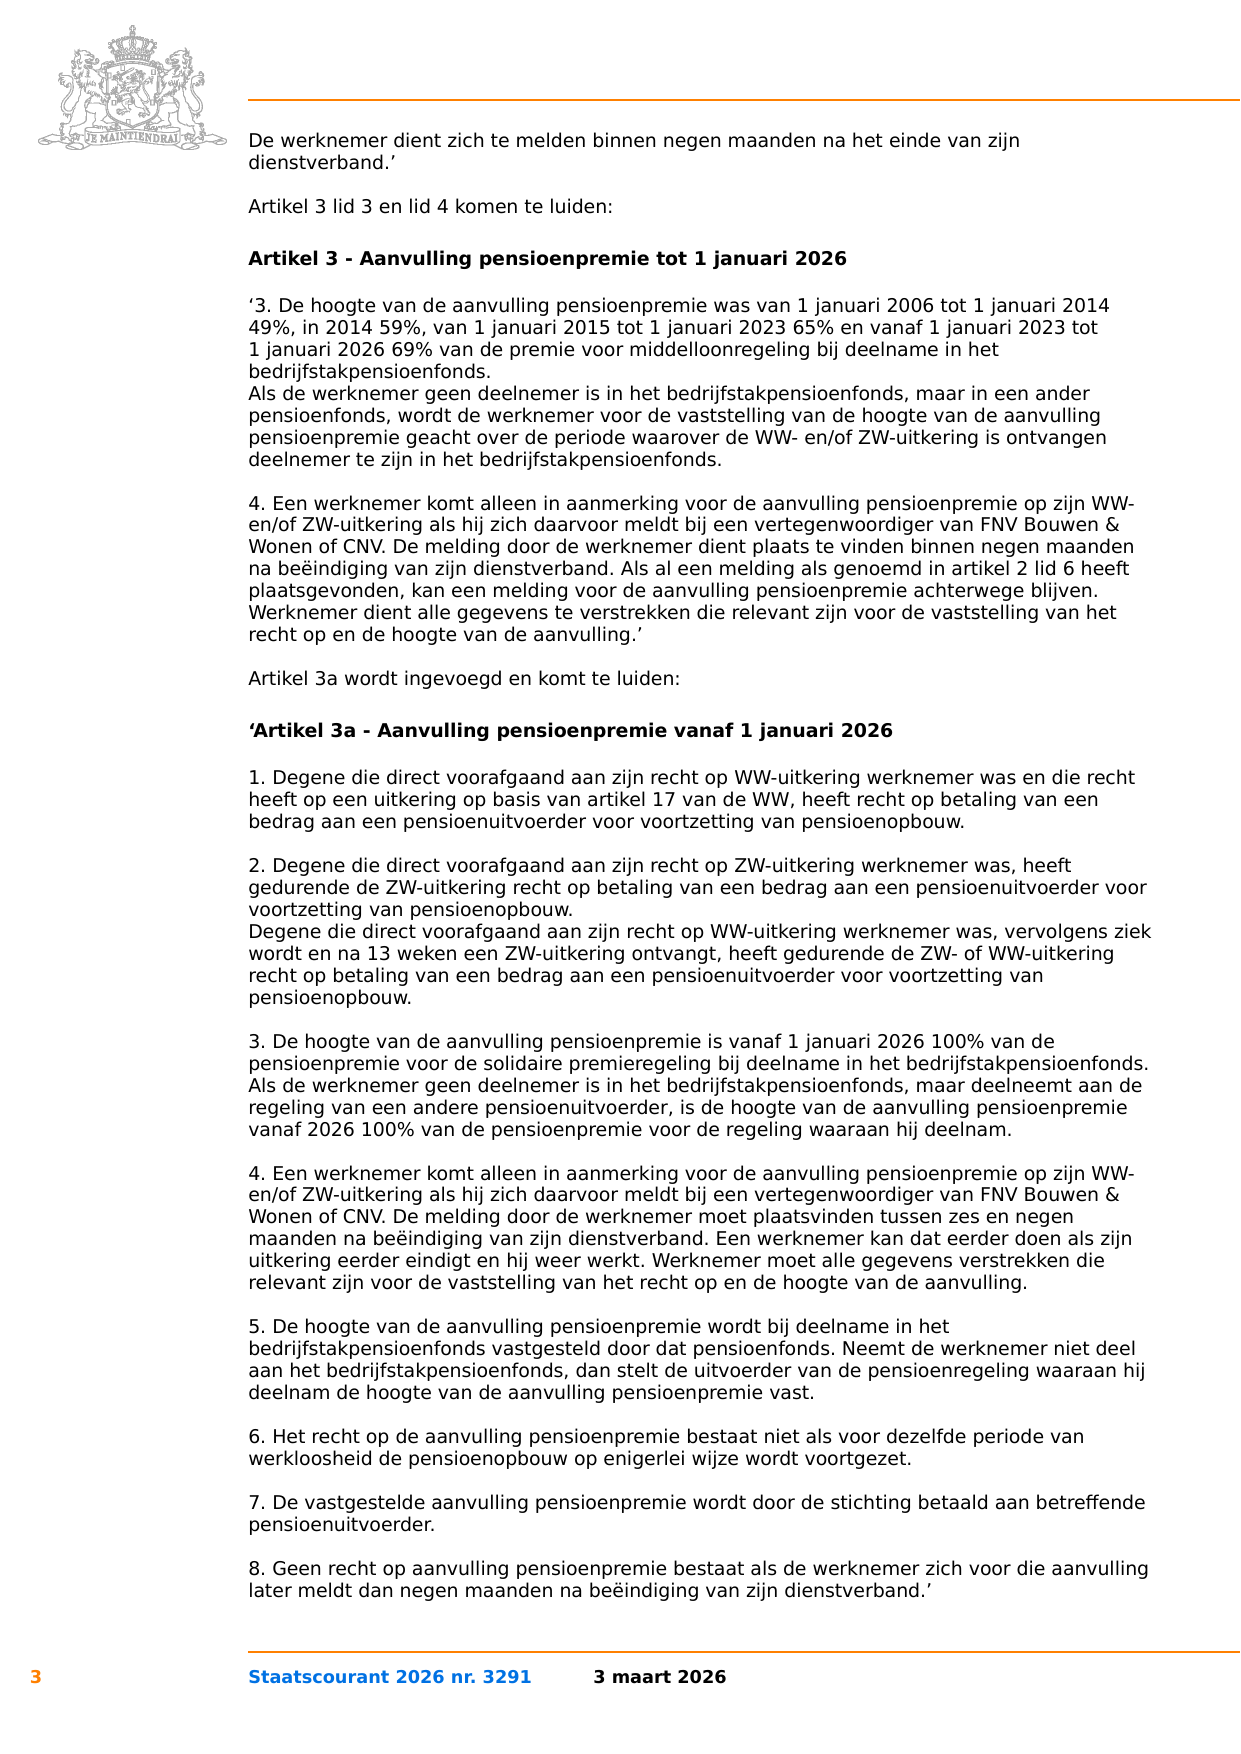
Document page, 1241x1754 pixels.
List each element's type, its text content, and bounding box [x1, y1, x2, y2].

text Artikel 3a wordt ingevoegd en komt te luiden: [248, 668, 1163, 690]
text 3. De hoogte van de aanvulling pensioenpremie is vanaf 1 januari 2026 100% van de pensioenpremie voor de solidaire premieregeling bij deelname in het bedrijfstakpensioenfonds. [248, 1031, 1163, 1074]
text De werknemer dient zich te melden binnen negen maanden na het einde van zijn dienstverband.’ [248, 130, 1163, 174]
text Artikel 3 lid 3 en lid 4 komen te luiden: [248, 196, 1163, 218]
subtitle Artikel 3 - Aanvulling pensioenpremie tot 1 januari 2026 [248, 248, 1163, 270]
text 1. Degene die direct voorafgaand aan zijn recht op WW-uitkering werknemer was en die recht heeft op een uitkering op basis van artikel 17 van de WW, heeft recht op betaling van een bedrag aan een pensioenuitvoerder voor voortzetting van pensioenopbouw. [248, 767, 1163, 833]
text ‘3. De hoogte van de aanvulling pensioenpremie was van 1 januari 2006 tot 1 januari 2014 49%, in 2014 59%, van 1 januari 2015 tot 1 januari 2023 65% en vanaf 1 januari 2023 tot 1 januari 2026 69% van de premie voor middelloonregeling bij deelname in het bedrijfstakpensioenfonds. [248, 295, 1163, 383]
text Degene die direct voorafgaand aan zijn recht op WW-uitkering werknemer was, vervolgens ziek wordt en na 13 weken een ZW-uitkering ontvangt, heeft gedurende de ZW- of WW-uitkering recht op betaling van een bedrag aan een pensioenuitvoerder voor voortzetting van pensioenopbouw. [248, 921, 1163, 1009]
text 2. Degene die direct voorafgaand aan zijn recht op ZW-uitkering werknemer was, heeft gedurende de ZW-uitkering recht op betaling van een bedrag aan een pensioenuitvoerder voor voortzetting van pensioenopbouw. [248, 855, 1163, 921]
subtitle ‘Artikel 3a - Aanvulling pensioenpremie vanaf 1 januari 2026 [248, 720, 1163, 742]
picture [38, 25, 227, 150]
text 5. De hoogte van de aanvulling pensioenpremie wordt bij deelname in het bedrijfstakpensioenfonds vastgesteld door dat pensioenfonds. Neemt de werknemer niet deel aan het bedrijfstakpensioenfonds, dan stelt de uitvoerder van de pensioenregeling waaraan hij deelnam de hoogte van de aanvulling pensioenpremie vast. [248, 1316, 1163, 1404]
text Als de werknemer geen deelnemer is in het bedrijfstakpensioenfonds, maar deelneemt aan de regeling van een andere pensioenuitvoerder, is de hoogte van de aanvulling pensioenpremie vanaf 2026 100% van de pensioenpremie voor de regeling waaraan hij deelnam. [248, 1074, 1163, 1141]
text 7. De vastgestelde aanvulling pensioenpremie wordt door de stichting betaald aan betreffende pensioenuitvoerder. [248, 1492, 1163, 1536]
text Als de werknemer geen deelnemer is in het bedrijfstakpensioenfonds, maar in een ander pensioenfonds, wordt de werknemer voor de vaststelling van de hoogte van de aanvulling pensioenpremie geacht over de periode waarover de WW- en/of ZW-uitkering is ontvangen deelnemer te zijn in het bedrijfstakpensioenfonds. [248, 383, 1163, 471]
text 4. Een werknemer komt alleen in aanmerking voor de aanvulling pensioenpremie op zijn WW- en/of ZW-uitkering als hij zich daarvoor meldt bij een vertegenwoordiger van FNV Bouwen & Wonen of CNV. De melding door de werknemer dient plaats te vinden binnen negen maanden na beëindiging van zijn dienstverband. Als al een melding als genoemd in artikel 2 lid 6 heeft plaatsgevonden, kan een melding voor de aanvulling pensioenpremie achterwege blijven. Werknemer dient alle gegevens te verstrekken die relevant zijn voor de vaststelling van het recht op en de hoogte van de aanvulling.’ [248, 492, 1163, 646]
text 8. Geen recht op aanvulling pensioenpremie bestaat als de werknemer zich voor die aanvulling later meldt dan negen maanden na beëindiging van zijn dienstverband.’ [248, 1558, 1163, 1602]
text 4. Een werknemer komt alleen in aanmerking voor de aanvulling pensioenpremie op zijn WW- en/of ZW-uitkering als hij zich daarvoor meldt bij een vertegenwoordiger van FNV Bouwen & Wonen of CNV. De melding door de werknemer moet plaatsvinden tussen zes en negen maanden na beëindiging van zijn dienstverband. Een werknemer kan dat eerder doen als zijn uitkering eerder eindigt en hij weer werkt. Werknemer moet alle gegevens verstrekken die relevant zijn voor de vaststelling van het recht op en de hoogte van de aanvulling. [248, 1162, 1163, 1294]
text 6. Het recht op de aanvulling pensioenpremie bestaat niet als voor dezelfde periode van werkloosheid de pensioenopbouw op enigerlei wijze wordt voortgezet. [248, 1426, 1163, 1470]
